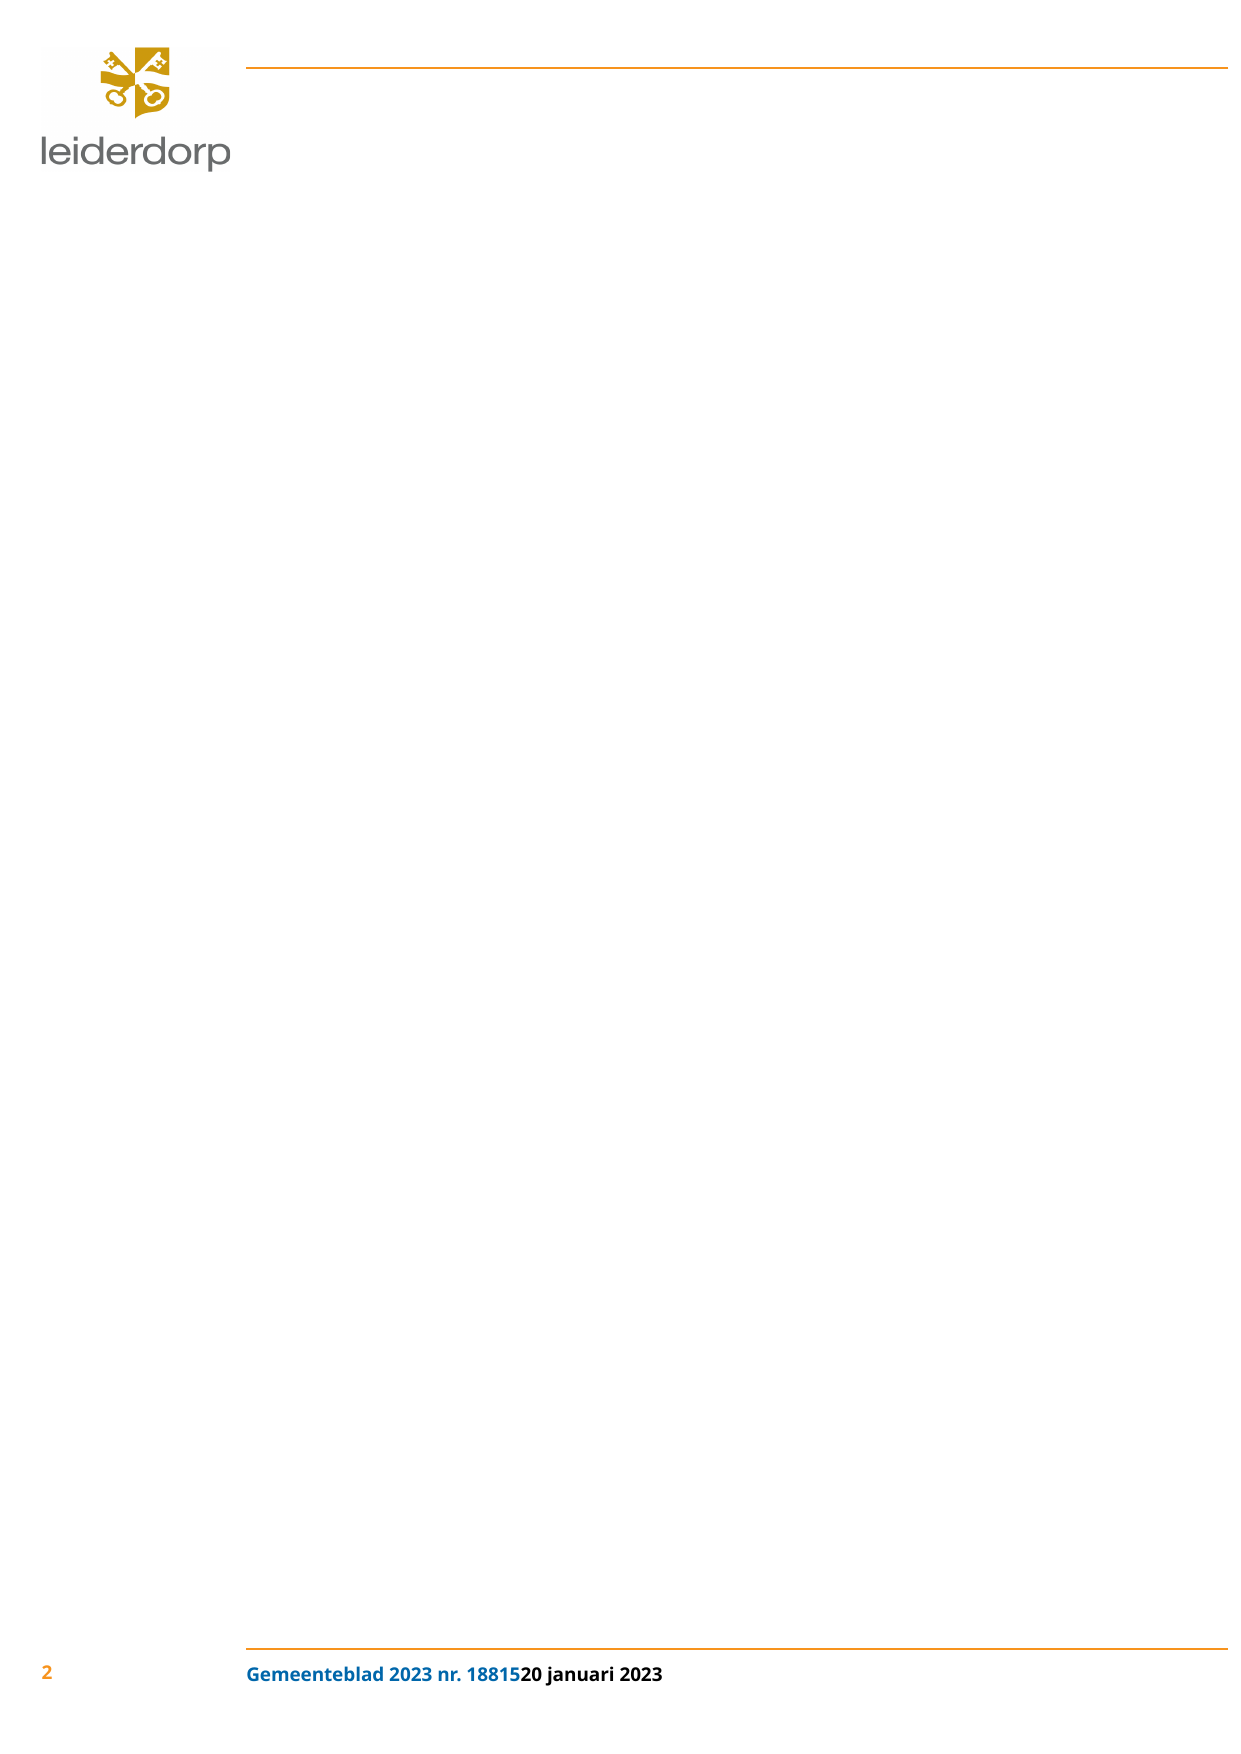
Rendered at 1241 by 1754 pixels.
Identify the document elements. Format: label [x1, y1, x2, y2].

picture [41, 47, 231, 172]
